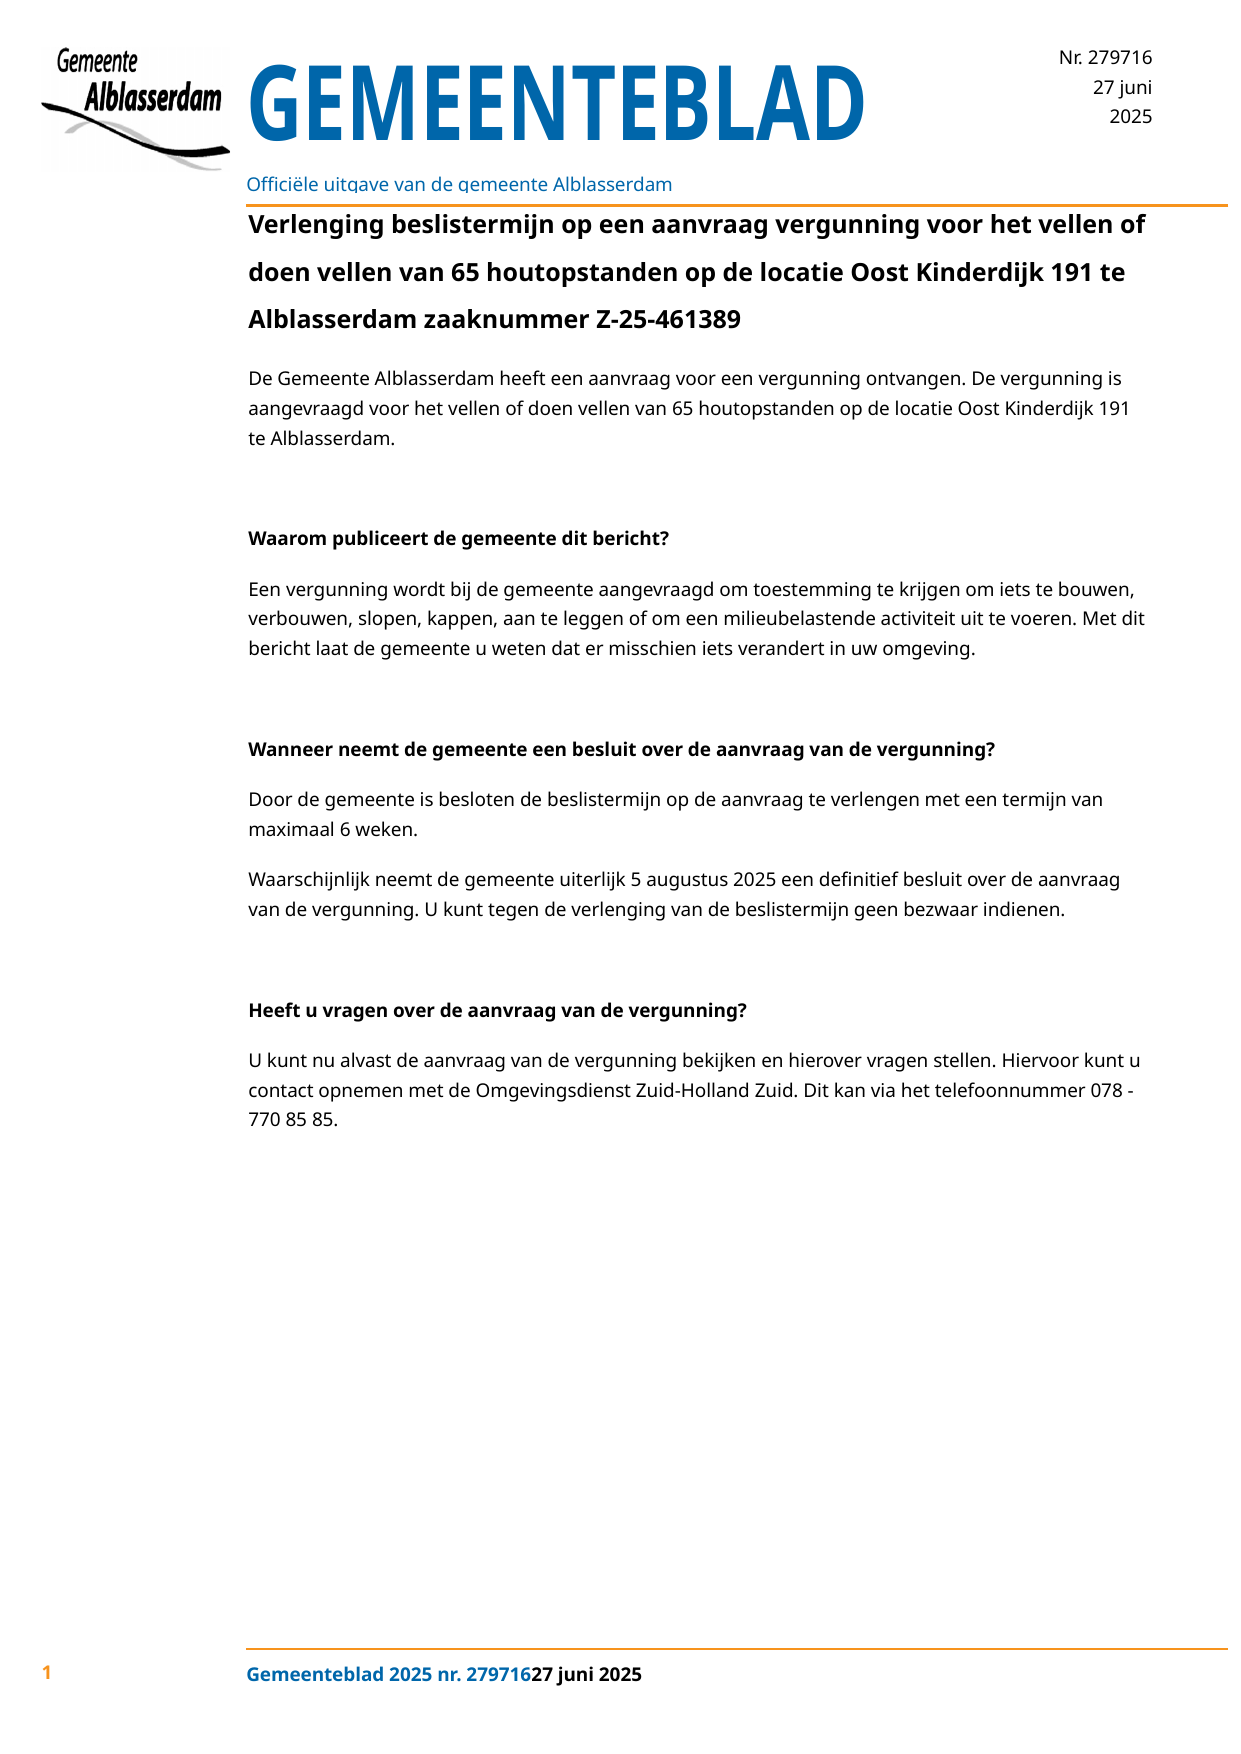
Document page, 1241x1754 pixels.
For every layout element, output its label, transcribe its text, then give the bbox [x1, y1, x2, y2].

text Door de gemeente is besloten de beslistermijn op de aanvraag te verlengen met een termijn van maximaal 6 weken. [248, 786, 1152, 842]
text Een vergunning wordt bij de gemeente aangevraagd om toestemming te krijgen om iets te bouwen, verbouwen, slopen, kappen, aan te leggen of om een milieubelastende activiteit uit te voeren. Met dit bericht laat de gemeente u weten dat er misschien iets verandert in uw omgeving. [248, 576, 1152, 661]
text Verlenging beslistermijn op een aanvraag vergunning voor het vellen of doen vellen van 65 houtopstanden op de locatie Oost Kinderdijk 191 te Alblasserdam zaaknummer Z-25-461389 [248, 207, 1152, 336]
text Waarschijnlijk neemt de gemeente uiterlijk 5 augustus 2025 een definitief besluit over de aanvraag van de vergunning. U kunt tegen de verlenging van de beslistermijn geen bezwaar indienen. [248, 866, 1152, 922]
picture [41, 47, 231, 172]
text Wanneer neemt de gemeente een besluit over de aanvraag van de vergunning? [248, 736, 1152, 762]
text Waarom publiceert de gemeente dit bericht? [248, 526, 1152, 551]
text U kunt nu alvast de aanvraag van de vergunning bekijken en hierover vragen stellen. Hiervoor kunt u contact opnemen met de Omgevingsdienst Zuid-Holland Zuid. Dit kan via het telefoonnummer 078 - 770 85 85. [248, 1047, 1152, 1132]
text Heeft u vragen over de aanvraag van de vergunning? [248, 997, 1152, 1022]
text De Gemeente Alblasserdam heeft een aanvraag voor een vergunning ontvangen. De vergunning is aangevraagd voor het vellen of doen vellen van 65 houtopstanden op de locatie Oost Kinderdijk 191 te Alblasserdam. [248, 366, 1152, 450]
